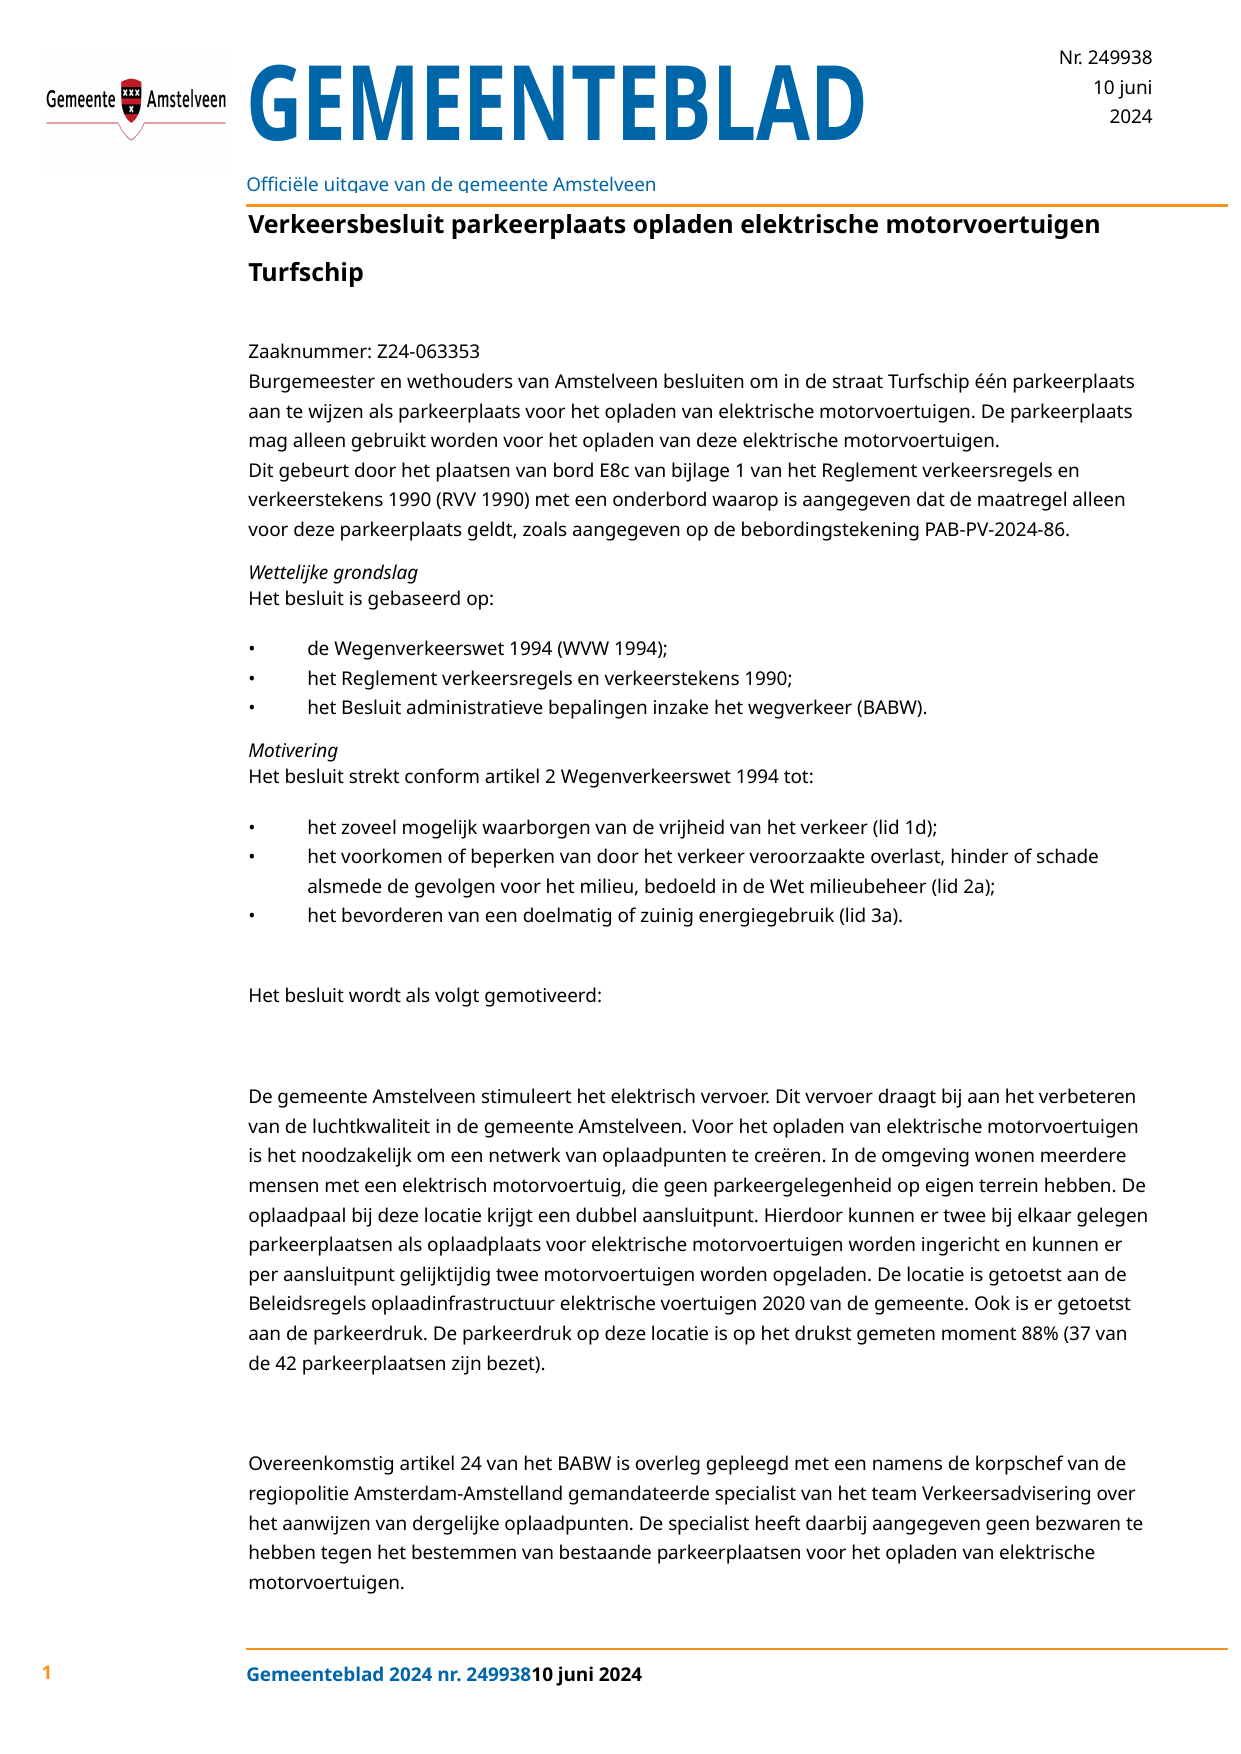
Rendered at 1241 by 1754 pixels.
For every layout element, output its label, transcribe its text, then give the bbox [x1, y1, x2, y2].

text Zaaknummer: Z24-063353 [248, 339, 1152, 364]
text Het besluit strekt conform artikel 2 Wegenverkeerswet 1994 tot: [248, 763, 1152, 789]
picture [41, 47, 231, 172]
text Motivering [248, 738, 1152, 763]
list het Besluit administratieve bepalingen inzake het wegverkeer (BABW). [248, 694, 1152, 720]
text Wettelijke grondslag [248, 559, 1152, 585]
text De gemeente Amstelveen stimuleert het elektrisch vervoer. Dit vervoer draagt bij aan het verbeteren van de luchtkwaliteit in de gemeente Amstelveen. Voor het opladen van elektrische motorvoertuigen is het noodzakelijk om een netwerk van oplaadpunten te creëren. In de omgeving wonen meerdere mensen met een elektrisch motorvoertuig, die geen parkeergelegenheid op eigen terrein hebben. De oplaadpaal bij deze locatie krijgt een dubbel aansluitpunt. Hierdoor kunnen er twee bij elkaar gelegen parkeerplaatsen als oplaadplaats voor elektrische motorvoertuigen worden ingericht en kunnen er per aansluitpunt gelijktijdig twee motorvoertuigen worden opgeladen. De locatie is getoetst aan de Beleidsregels oplaadinfrastructuur elektrische voertuigen 2020 van de gemeente. Ook is er getoetst aan de parkeerdruk. De parkeerdruk op deze locatie is op het drukst gemeten moment 88% (37 van de 42 parkeerplaatsen zijn bezet). [248, 1083, 1152, 1375]
text Burgemeester en wethouders van Amstelveen besluiten om in de straat Turfschip één parkeerplaats aan te wijzen als parkeerplaats voor het opladen van elektrische motorvoertuigen. De parkeerplaats mag alleen gebruikt worden voor het opladen van deze elektrische motorvoertuigen. [248, 368, 1152, 453]
list de Wegenverkeerswet 1994 (WVW 1994); [248, 635, 1152, 661]
list het zoveel mogelijk waarborgen van de vrijheid van het verkeer (lid 1d); [248, 814, 1152, 839]
text Overeenkomstig artikel 24 van het BABW is overleg gepleegd met een namens de korpschef van de regiopolitie Amsterdam-Amstelland gemandateerde specialist van het team Verkeersadvisering over het aanwijzen van dergelijke oplaadpunten. De specialist heeft daarbij aangegeven geen bezwaren te hebben tegen het bestemmen van bestaande parkeerplaatsen voor het opladen van elektrische motorvoertuigen. [248, 1451, 1152, 1594]
text Verkeersbesluit parkeerplaats opladen elektrische motorvoertuigen Turfschip [248, 207, 1152, 288]
text Het besluit is gebaseerd op: [248, 585, 1152, 611]
list het voorkomen of beperken van door het verkeer veroorzaakte overlast, hinder of schade alsmede de gevolgen voor het milieu, bedoeld in de Wet milieubeheer (lid 2a); [248, 843, 1152, 899]
list het Reglement verkeersregels en verkeerstekens 1990; [248, 665, 1152, 691]
list het bevorderen van een doelmatig of zuinig energiegebruik (lid 3a). [248, 903, 1152, 928]
text Dit gebeurt door het plaatsen van bord E8c van bijlage 1 van het Reglement verkeersregels en verkeerstekens 1990 (RVV 1990) met een onderbord waarop is aangegeven dat de maatregel alleen voor deze parkeerplaats geldt, zoals aangegeven op de bebordingstekening PAB-PV-2024-86. [248, 457, 1152, 542]
text Het besluit wordt als volgt gemotiveerd: [248, 983, 1152, 1008]
